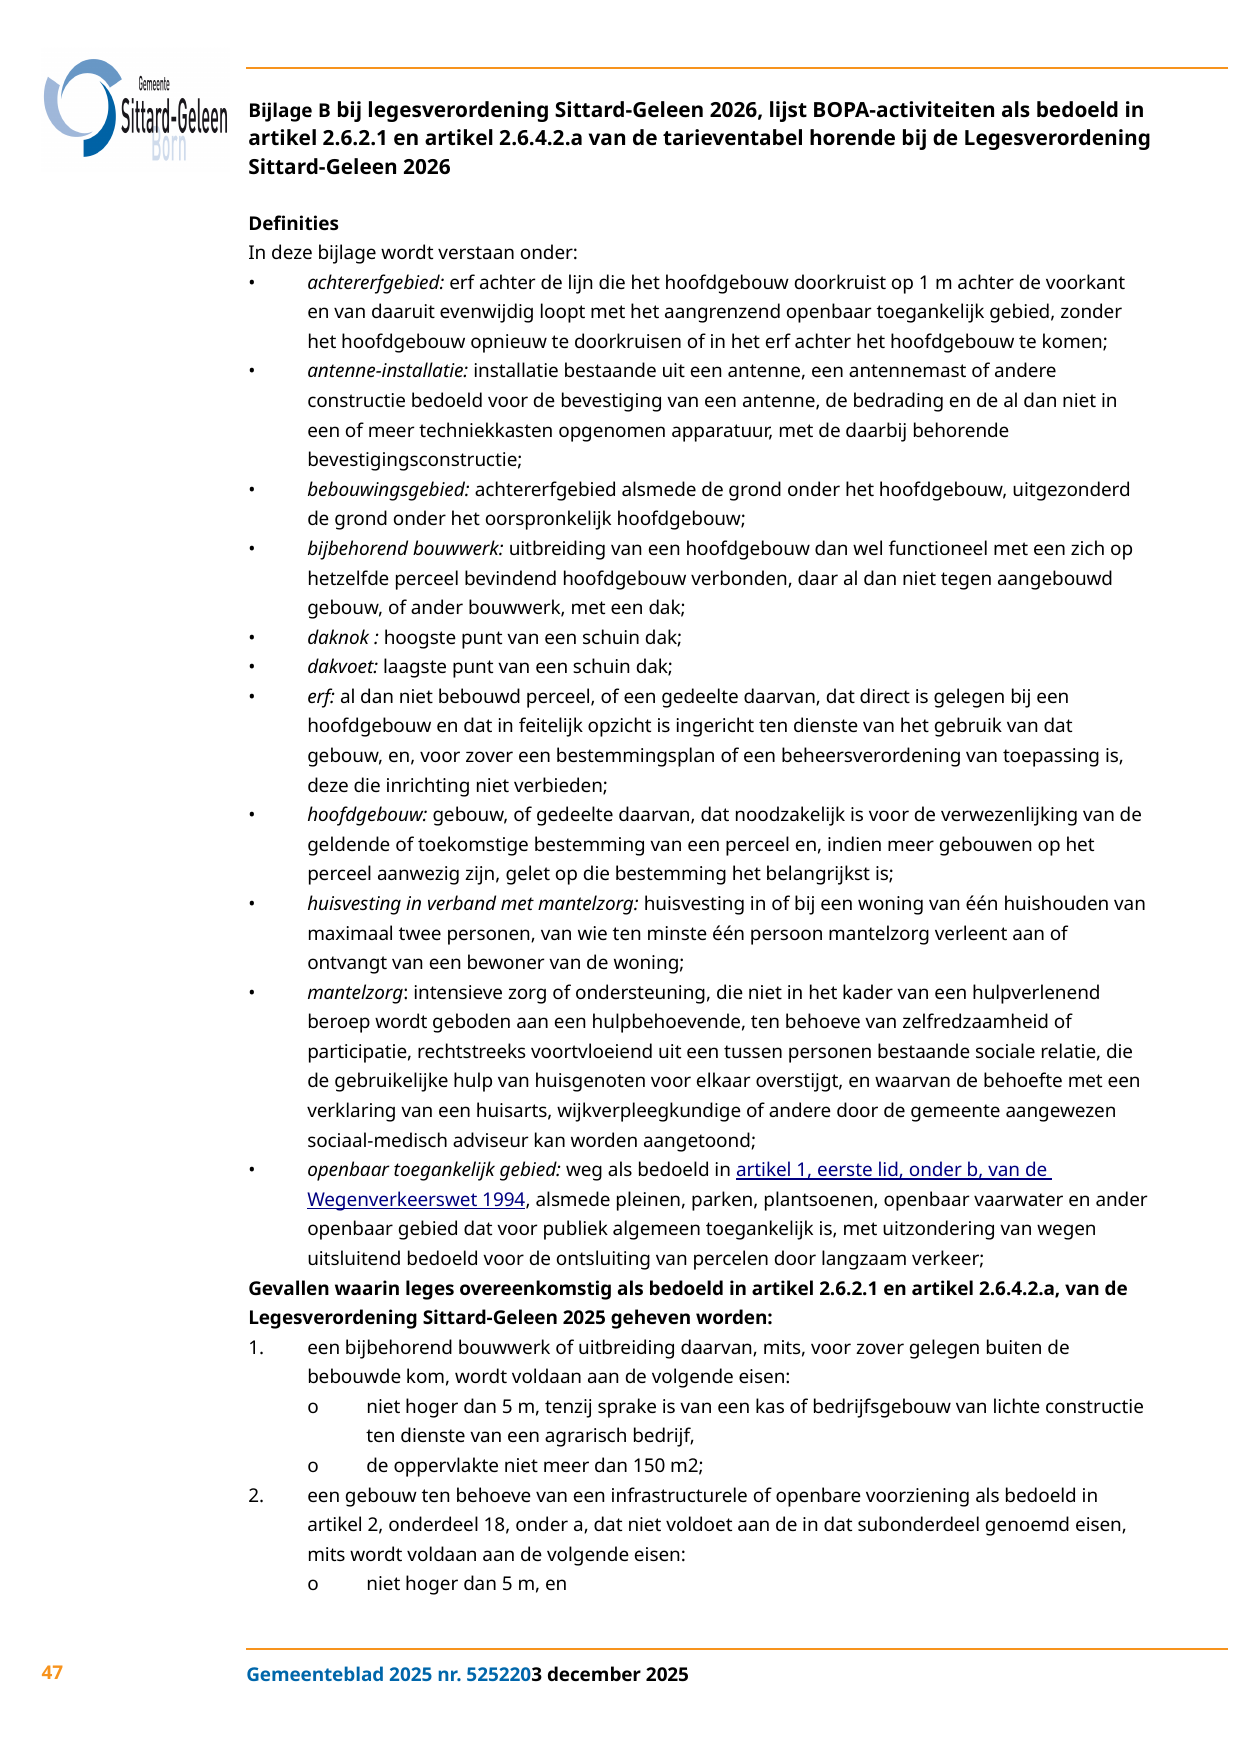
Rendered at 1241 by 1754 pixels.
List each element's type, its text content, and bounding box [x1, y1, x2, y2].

list openbaar toegankelijk gebied: weg als bedoeld in artikel 1, eerste lid, onder b, van de Wegenverkeerswet 1994, alsmede pleinen, parken, plantsoenen, openbaar vaarwater en ander openbaar gebied dat voor publiek algemeen toegankelijk is, met uitzondering van wegen uitsluitend bedoeld voor de ontsluiting van percelen door langzaam verkeer; [248, 1156, 1152, 1271]
list de oppervlakte niet meer dan 150 m2; [307, 1452, 1152, 1478]
list dakvoet: laagste punt van een schuin dak; [248, 653, 1152, 679]
list bebouwingsgebied: achtererfgebied alsmede de grond onder het hoofdgebouw, uitgezonderd de grond onder het oorspronkelijk hoofdgebouw; [248, 476, 1152, 531]
list een gebouw ten behoeve van een infrastructurele of openbare voorziening als bedoeld in artikel 2, onderdeel 18, onder a, dat niet voldoet aan de in dat subonderdeel genoemd eisen, mits wordt voldaan aan de volgende eisen: [248, 1482, 1152, 1567]
picture [41, 47, 231, 172]
text Gevallen waarin leges overeenkomstig als bedoeld in artikel 2.6.2.1 en artikel 2.6.4.2.a, van de Legesverordening Sittard-Geleen 2025 geheven worden: [248, 1275, 1152, 1330]
list huisvesting in verband met mantelzorg: huisvesting in of bij een woning van één huishouden van maximaal twee personen, van wie ten minste één persoon mantelzorg verleent aan of ontvangt van een bewoner van de woning; [248, 890, 1152, 975]
text Definities [248, 210, 1152, 236]
list hoofdgebouw: gebouw, of gedeelte daarvan, dat noodzakelijk is voor de verwezenlijking van de geldende of toekomstige bestemming van een perceel en, indien meer gebouwen op het perceel aanwezig zijn, gelet op die bestemming het belangrijkst is; [248, 801, 1152, 886]
text Bijlage B bij legesverordening Sittard-Geleen 2026, lijst BOPA-activiteiten als bedoeld in artikel 2.6.2.1 en artikel 2.6.4.2.a van de tarieventabel horende bij de Legesverordening Sittard-Geleen 2026 [248, 95, 1152, 180]
list achtererfgebied: erf achter de lijn die het hoofdgebouw doorkruist op 1 m achter de voorkant en van daaruit evenwijdig loopt met het aangrenzend openbaar toegankelijk gebied, zonder het hoofdgebouw opnieuw te doorkruisen of in het erf achter het hoofdgebouw te komen; [248, 269, 1152, 354]
list niet hoger dan 5 m, tenzij sprake is van een kas of bedrijfsgebouw van lichte constructie ten dienste van een agrarisch bedrijf, [307, 1393, 1152, 1448]
list daknok : hoogste punt van een schuin dak; [248, 624, 1152, 650]
list een bijbehorend bouwwerk of uitbreiding daarvan, mits, voor zover gelegen buiten de bebouwde kom, wordt voldaan aan de volgende eisen: [248, 1334, 1152, 1389]
text In deze bijlage wordt verstaan onder: [248, 239, 1152, 265]
list bijbehorend bouwwerk: uitbreiding van een hoofdgebouw dan wel functioneel met een zich op hetzelfde perceel bevindend hoofdgebouw verbonden, daar al dan niet tegen aangebouwd gebouw, of ander bouwwerk, met een dak; [248, 535, 1152, 620]
list erf: al dan niet bebouwd perceel, of een gedeelte daarvan, dat direct is gelegen bij een hoofdgebouw en dat in feitelijk opzicht is ingericht ten dienste van het gebruik van dat gebouw, en, voor zover een bestemmingsplan of een beheersverordening van toepassing is, deze die inrichting niet verbieden; [248, 683, 1152, 798]
list mantelzorg: intensieve zorg of ondersteuning, die niet in het kader van een hulpverlenend beroep wordt geboden aan een hulpbehoevende, ten behoeve van zelfredzaamheid of participatie, rechtstreeks voortvloeiend uit een tussen personen bestaande sociale relatie, die de gebruikelijke hulp van huisgenoten voor elkaar overstijgt, en waarvan de behoefte met een verklaring van een huisarts, wijkverpleegkundige of andere door de gemeente aangewezen sociaal-medisch adviseur kan worden aangetoond; [248, 979, 1152, 1153]
list niet hoger dan 5 m, en [307, 1571, 1152, 1596]
list antenne-installatie: installatie bestaande uit een antenne, een antennemast of andere constructie bedoeld voor de bevestiging van een antenne, de bedrading en de al dan niet in een of meer techniekkasten opgenomen apparatuur, met de daarbij behorende bevestigingsconstructie; [248, 358, 1152, 472]
